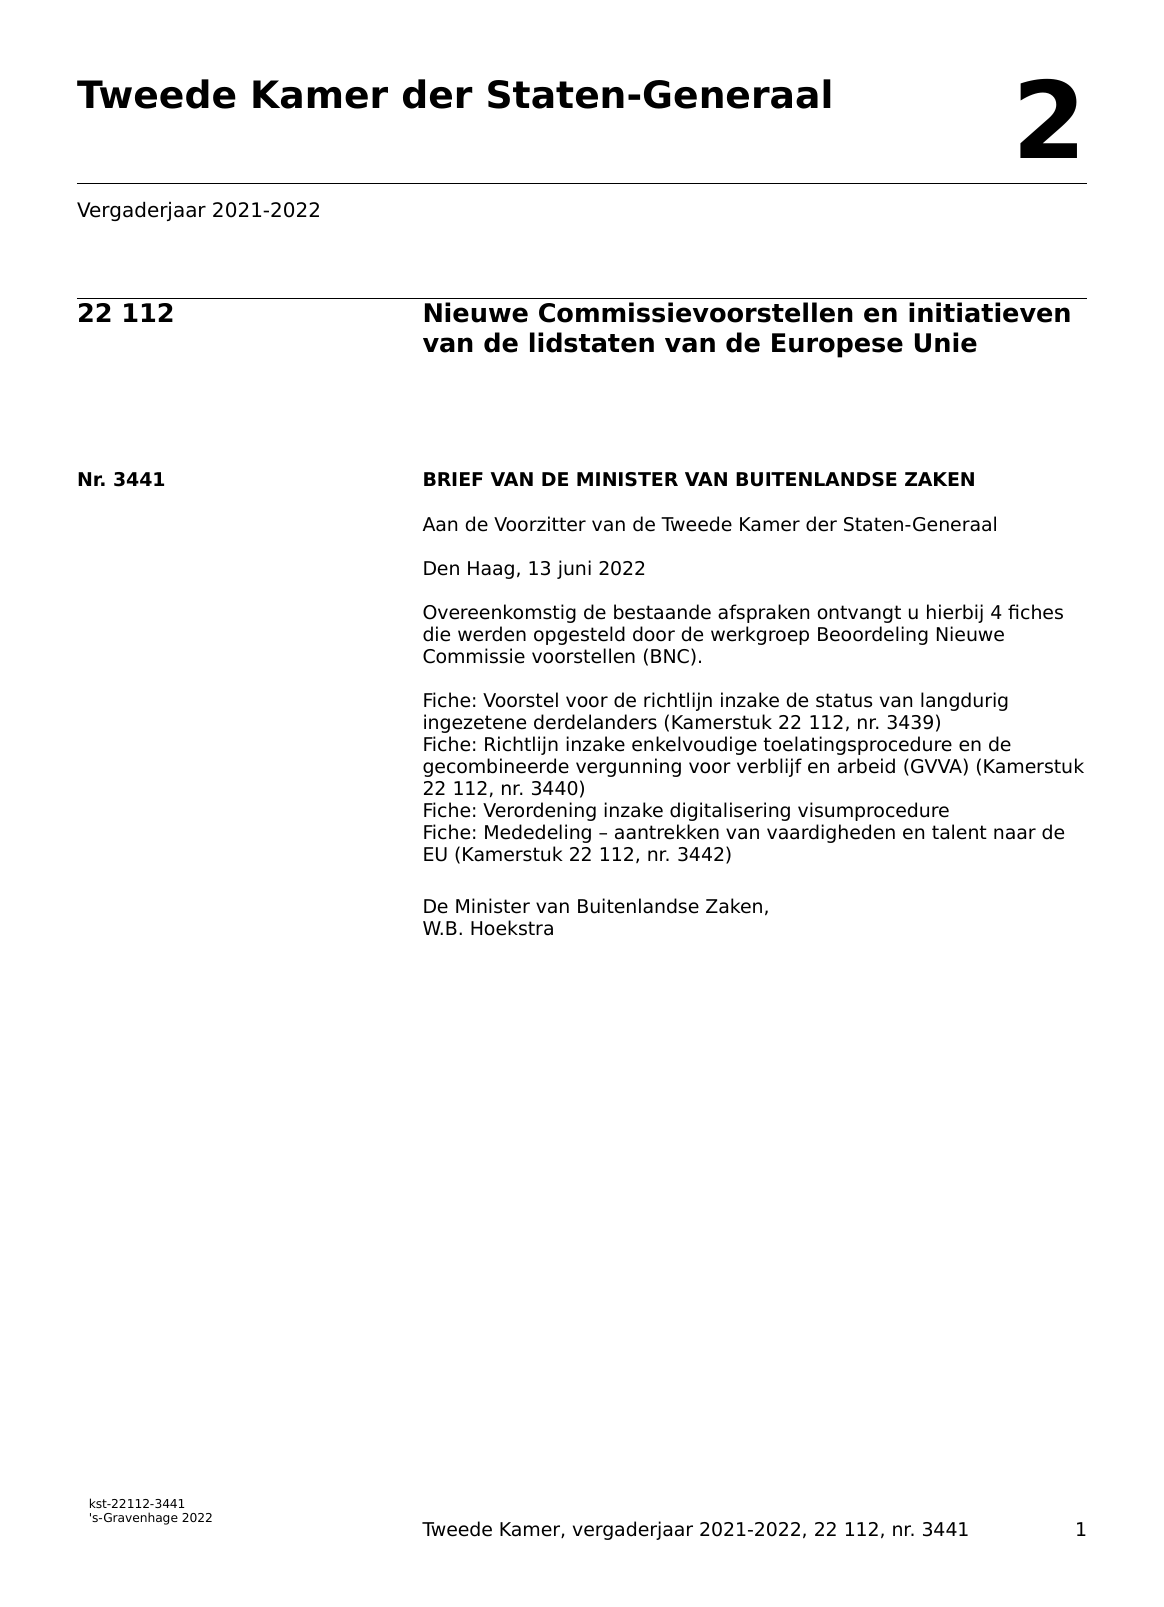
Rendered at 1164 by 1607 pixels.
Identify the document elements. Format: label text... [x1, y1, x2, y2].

text Aan de Voorzitter van de Tweede Kamer der Staten-Generaal [422, 513, 1087, 536]
text Fiche: Verordening inzake digitalisering visumprocedure [422, 800, 1087, 822]
text De Minister van Buitenlandse Zaken, W.B. Hoekstra [422, 896, 1087, 940]
text Den Haag, 13 juni 2022 [422, 558, 1087, 580]
table_header Tweede Kamer der Staten-Generaal [77, 59, 886, 183]
text Fiche: Richtlijn inzake enkelvoudige toelatingsprocedure en de gecombineerde vergunning voor verblijf en arbeid (GVVA) (Kamerstuk 22 112, nr. 3440) [422, 734, 1087, 800]
table_header 2 [886, 59, 1087, 183]
text kst-22112-3441 [88, 1497, 323, 1511]
text 's-Gravenhage 2022 [88, 1511, 323, 1525]
text Fiche: Mededeling – aantrekken van vaardigheden en talent naar de EU (Kamerstuk 22 112, nr. 3442) [422, 822, 1087, 866]
table_cell Vergaderjaar 2021-2022 [77, 184, 1087, 298]
subtitle 22 112 Nieuwe Commissievoorstellen en initiatieven van de lidstaten van de Europese Unie [77, 299, 1087, 358]
subtitle Nr. 3441 BRIEF VAN DE MINISTER VAN BUITENLANDSE ZAKEN [77, 469, 1087, 491]
text Overeenkomstig de bestaande afspraken ontvangt u hierbij 4 fiches die werden opgesteld door de werkgroep Beoordeling Nieuwe Commissie voorstellen (BNC). [422, 602, 1087, 668]
text Fiche: Voorstel voor de richtlijn inzake de status van langdurig ingezetene derdelanders (Kamerstuk 22 112, nr. 3439) [422, 690, 1087, 734]
